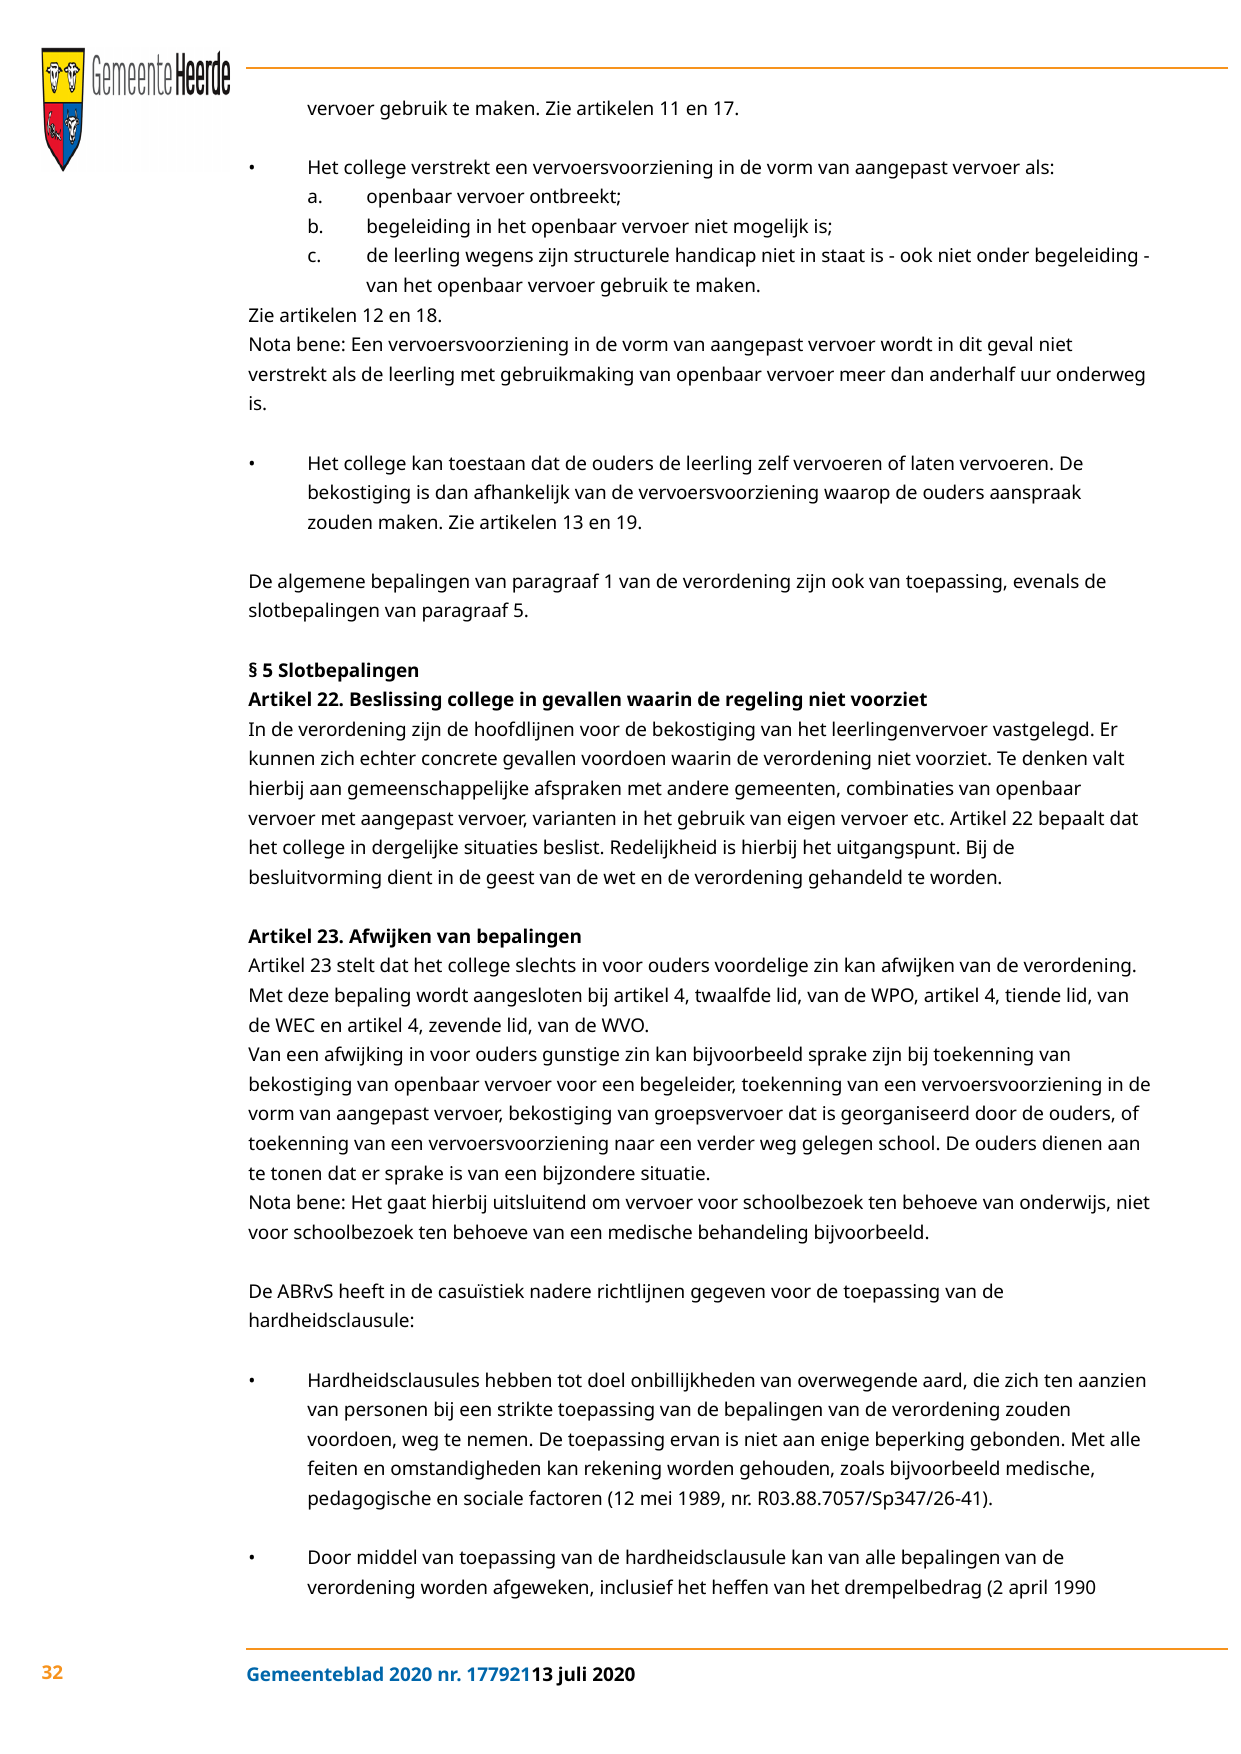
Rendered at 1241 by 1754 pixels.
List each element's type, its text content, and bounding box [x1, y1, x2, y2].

text Nota bene: Een vervoersvoorziening in de vorm van aangepast vervoer wordt in dit geval niet verstrekt als de leerling met gebruikmaking van openbaar vervoer meer dan anderhalf uur onderweg is. [248, 331, 1152, 416]
list de leerling wegens zijn structurele handicap niet in staat is - ook niet onder begeleiding - van het openbaar vervoer gebruik te maken. [307, 243, 1152, 298]
list Hardheidsclausules hebben tot doel onbillijkheden van overwegende aard, die zich ten aanzien van personen bij een strikte toepassing van de bepalingen van de verordening zouden voordoen, weg te nemen. De toepassing ervan is niet aan enige beperking gebonden. Met alle feiten en omstandigheden kan rekening worden gehouden, zoals bijvoorbeeld medische, pedagogische en sociale factoren (12 mei 1989, nr. R03.88.7057/Sp347/26-41). [248, 1367, 1152, 1511]
text Nota bene: Het gaat hierbij uitsluitend om vervoer voor schoolbezoek ten behoeve van onderwijs, niet voor schoolbezoek ten behoeve van een medische behandeling bijvoorbeeld. [248, 1189, 1152, 1245]
list Door middel van toepassing van de hardheidsclausule kan van alle bepalingen van de verordening worden afgeweken, inclusief het heffen van het drempelbedrag (2 april 1990 [248, 1544, 1152, 1600]
text Artikel 22. Beslissing college in gevallen waarin de regeling niet voorziet [248, 686, 1152, 712]
list Het college verstrekt een vervoersvoorziening in de vorm van aangepast vervoer als: [248, 154, 1152, 180]
picture [41, 47, 231, 172]
text Artikel 23. Afwijken van bepalingen [248, 923, 1152, 949]
text De ABRvS heeft in de casuïstiek nadere richtlijnen gegeven voor de toepassing van de hardheidsclausule: [248, 1278, 1152, 1333]
text De algemene bepalingen van paragraaf 1 van de verordening zijn ook van toepassing, evenals de slotbepalingen van paragraaf 5. [248, 568, 1152, 623]
list Het college kan toestaan dat de ouders de leerling zelf vervoeren of laten vervoeren. De bekostiging is dan afhankelijk van de vervoersvoorziening waarop de ouders aanspraak zouden maken. Zie artikelen 13 en 19. [248, 450, 1152, 535]
text § 5 Slotbepalingen [248, 657, 1152, 683]
text In de verordening zijn de hoofdlijnen voor de bekostiging van het leerlingenvervoer vastgelegd. Er kunnen zich echter concrete gevallen voordoen waarin de verordening niet voorziet. Te denken valt hierbij aan gemeenschappelijke afspraken met andere gemeenten, combinaties van openbaar vervoer met aangepast vervoer, varianten in het gebruik van eigen vervoer etc. Artikel 22 bepaalt dat het college in dergelijke situaties beslist. Redelijkheid is hierbij het uitgangspunt. Bij de besluitvorming dient in de geest van de wet en de verordening gehandeld te worden. [248, 716, 1152, 890]
text Zie artikelen 12 en 18. [248, 302, 1152, 328]
text Artikel 23 stelt dat het college slechts in voor ouders voordelige zin kan afwijken van de verordening. Met deze bepaling wordt aangesloten bij artikel 4, twaalfde lid, van de WPO, artikel 4, tiende lid, van de WEC en artikel 4, zevende lid, van de WVO. [248, 953, 1152, 1038]
text Van een afwijking in voor ouders gunstige zin kan bijvoorbeeld sprake zijn bij toekenning van bekostiging van openbaar vervoer voor een begeleider, toekenning van een vervoersvoorziening in de vorm van aangepast vervoer, bekostiging van groepsvervoer dat is georganiseerd door de ouders, of toekenning van een vervoersvoorziening naar een verder weg gelegen school. De ouders dienen aan te tonen dat er sprake is van een bijzondere situatie. [248, 1041, 1152, 1186]
list begeleiding in het openbaar vervoer niet mogelijk is; [307, 213, 1152, 239]
list openbaar vervoer ontbreekt; [307, 183, 1152, 209]
list vervoer gebruik te maken. Zie artikelen 11 en 17. [248, 95, 1152, 121]
